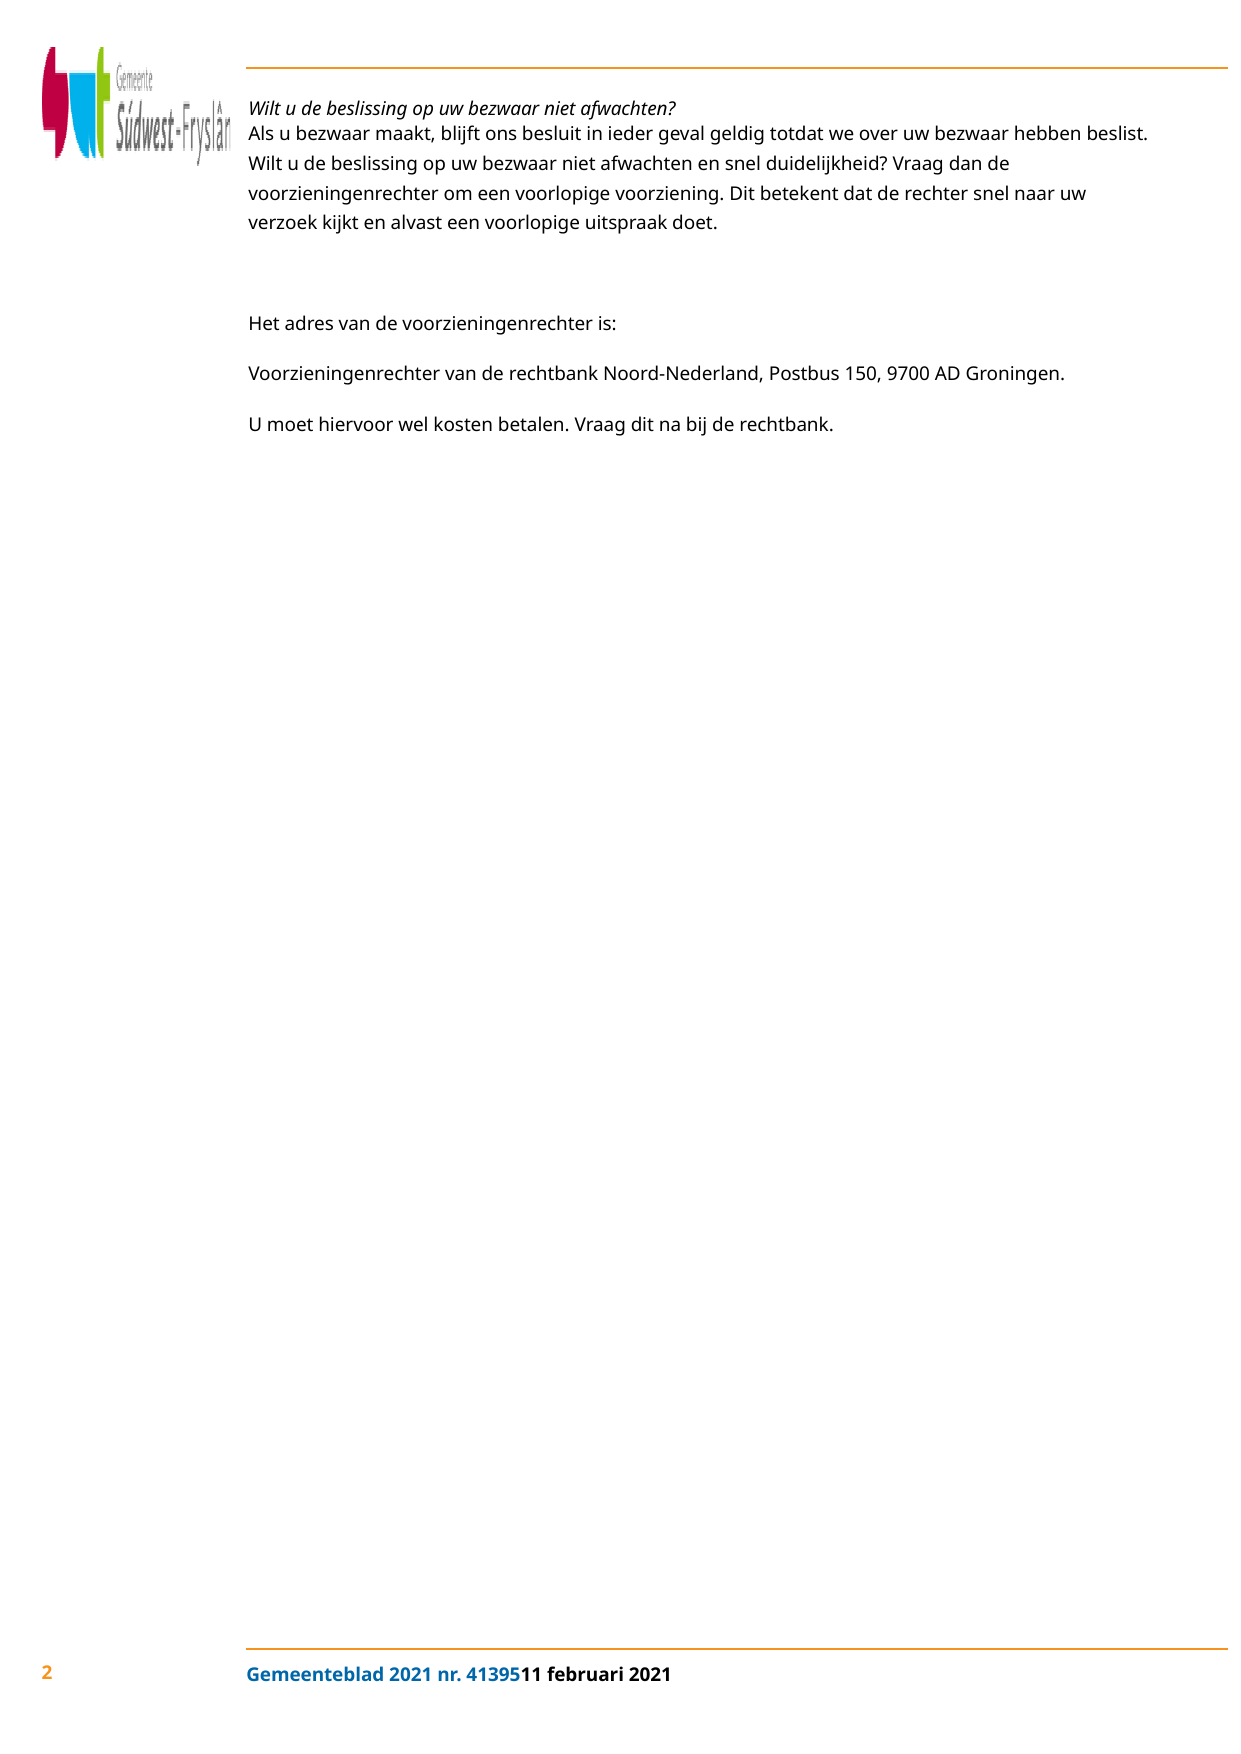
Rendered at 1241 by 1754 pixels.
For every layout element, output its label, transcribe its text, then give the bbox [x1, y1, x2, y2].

text Wilt u de beslissing op uw bezwaar niet afwachten? [248, 95, 1152, 121]
text U moet hiervoor wel kosten betalen. Vraag dit na bij de rechtbank. [248, 411, 1152, 437]
text Als u bezwaar maakt, blijft ons besluit in ieder geval geldig totdat we over uw bezwaar hebben beslist. Wilt u de beslissing op uw bezwaar niet afwachten en snel duidelijkheid? Vraag dan de voorzieningenrechter om een voorlopige voorziening. Dit betekent dat de rechter snel naar uw verzoek kijkt en alvast een voorlopige uitspraak doet. [248, 121, 1152, 235]
text Het adres van de voorzieningenrechter is: [248, 310, 1152, 336]
picture [41, 47, 231, 172]
text Voorzieningenrechter van de rechtbank Noord-Nederland, Postbus 150, 9700 AD Groningen. [248, 361, 1152, 386]
